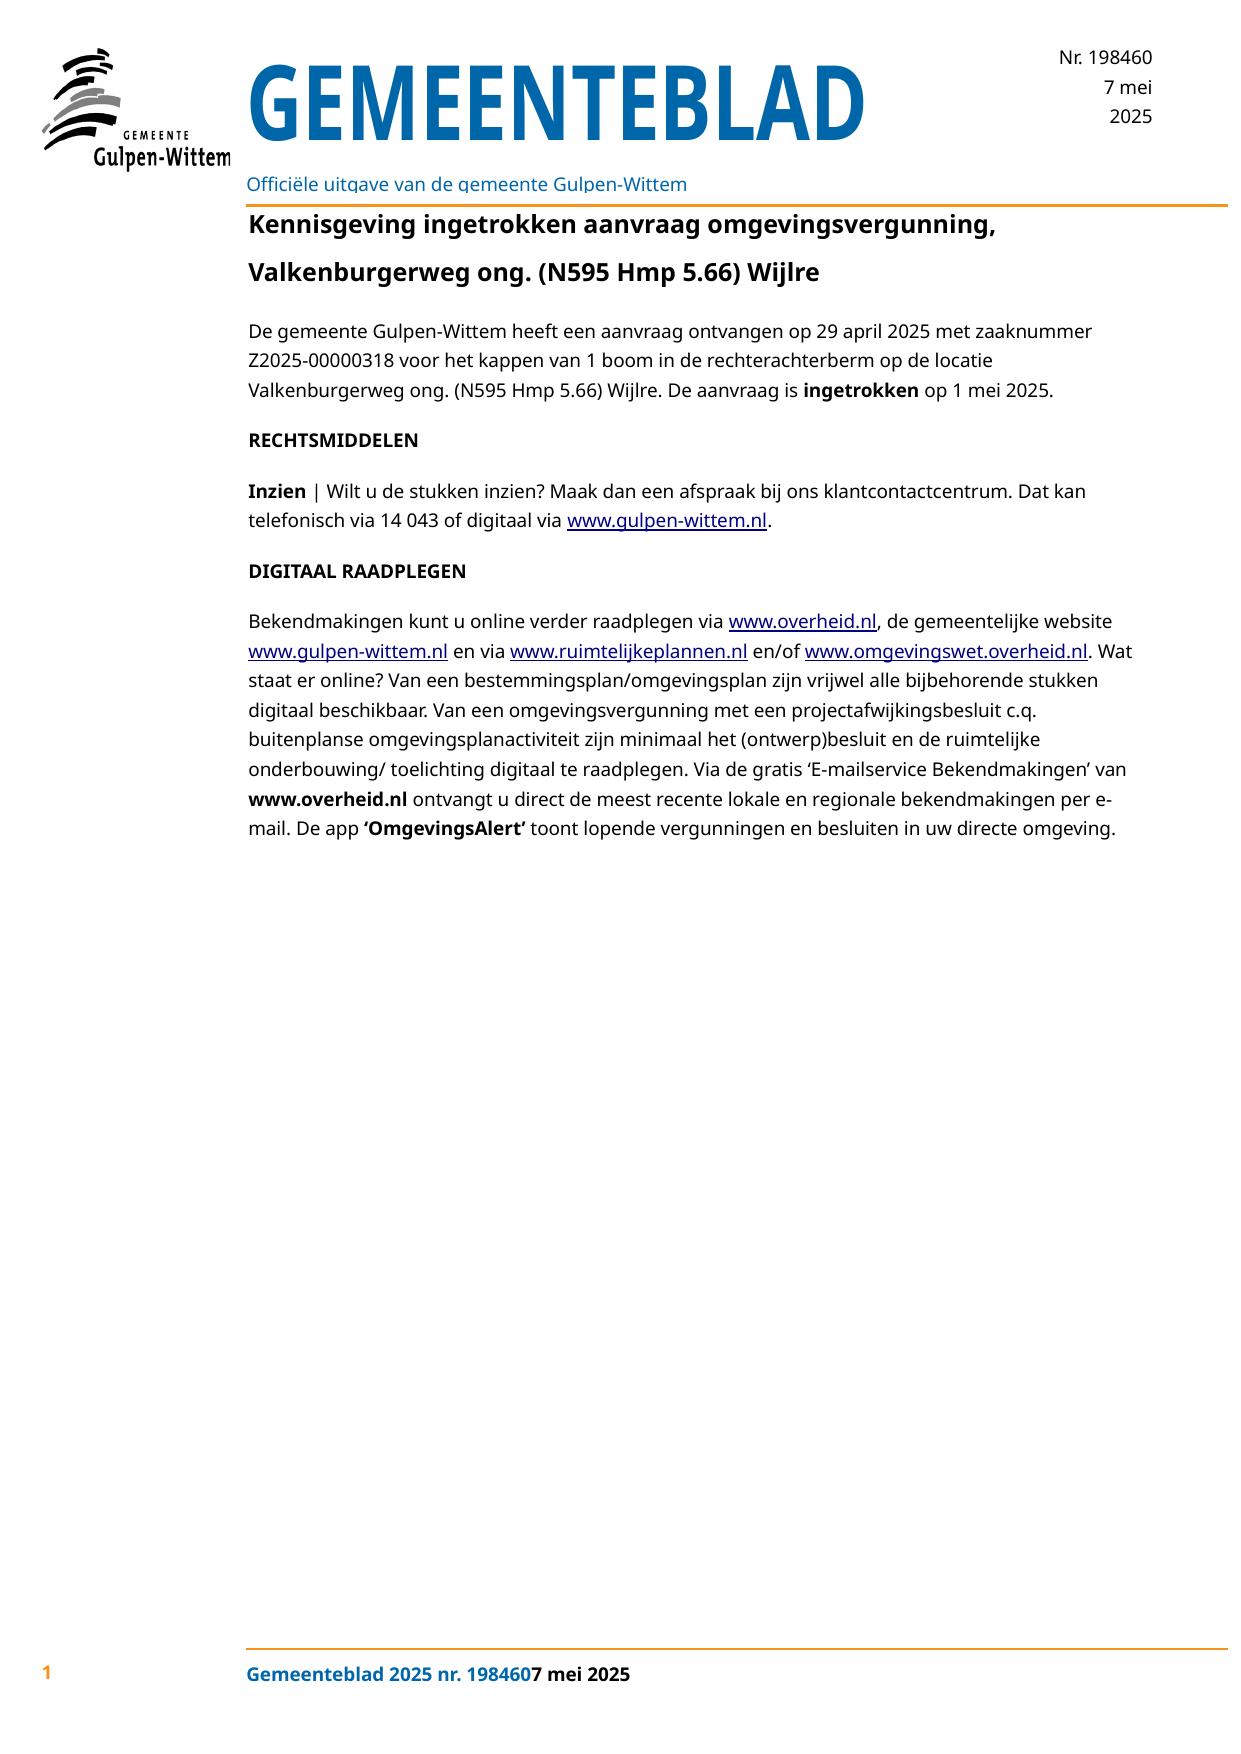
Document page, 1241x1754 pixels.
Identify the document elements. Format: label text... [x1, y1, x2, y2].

text De gemeente Gulpen-Wittem heeft een aanvraag ontvangen op 29 april 2025 met zaaknummer Z2025-00000318 voor het kappen van 1 boom in de rechterachterberm op de locatie Valkenburgerweg ong. (N595 Hmp 5.66) Wijlre. De aanvraag is ingetrokken op 1 mei 2025. [248, 318, 1152, 403]
text Bekendmakingen kunt u online verder raadplegen via www.overheid.nl, de gemeentelijke website www.gulpen-wittem.nl en via www.ruimtelijkeplannen.nl en/of www.omgevingswet.overheid.nl. Wat staat er online? Van een bestemmingsplan/omgevingsplan zijn vrijwel alle bijbehorende stukken digitaal beschikbaar. Van een omgevingsvergunning met een projectafwijkingsbesluit c.q. buitenplanse omgevingsplanactiviteit zijn minimaal het (ontwerp)besluit en de ruimtelijke onderbouwing/ toelichting digitaal te raadplegen. Via de gratis ‘E-mailservice Bekendmakingen’ van www.overheid.nl ontvangt u direct de meest recente lokale en regionale bekendmakingen per e-mail. De app ‘OmgevingsAlert’ toont lopende vergunningen en besluiten in uw directe omgeving. [248, 608, 1152, 841]
text Inzien | Wilt u de stukken inzien? Maak dan een afspraak bij ons klantcontactcentrum. Dat kan telefonisch via 14 043 of digitaal via www.gulpen-wittem.nl. [248, 478, 1152, 533]
text Kennisgeving ingetrokken aanvraag omgevingsvergunning, Valkenburgerweg ong. (N595 Hmp 5.66) Wijlre [248, 207, 1152, 288]
picture [41, 47, 231, 172]
text RECHTSMIDDELEN [248, 427, 1152, 453]
text DIGITAAL RAADPLEGEN [248, 558, 1152, 584]
